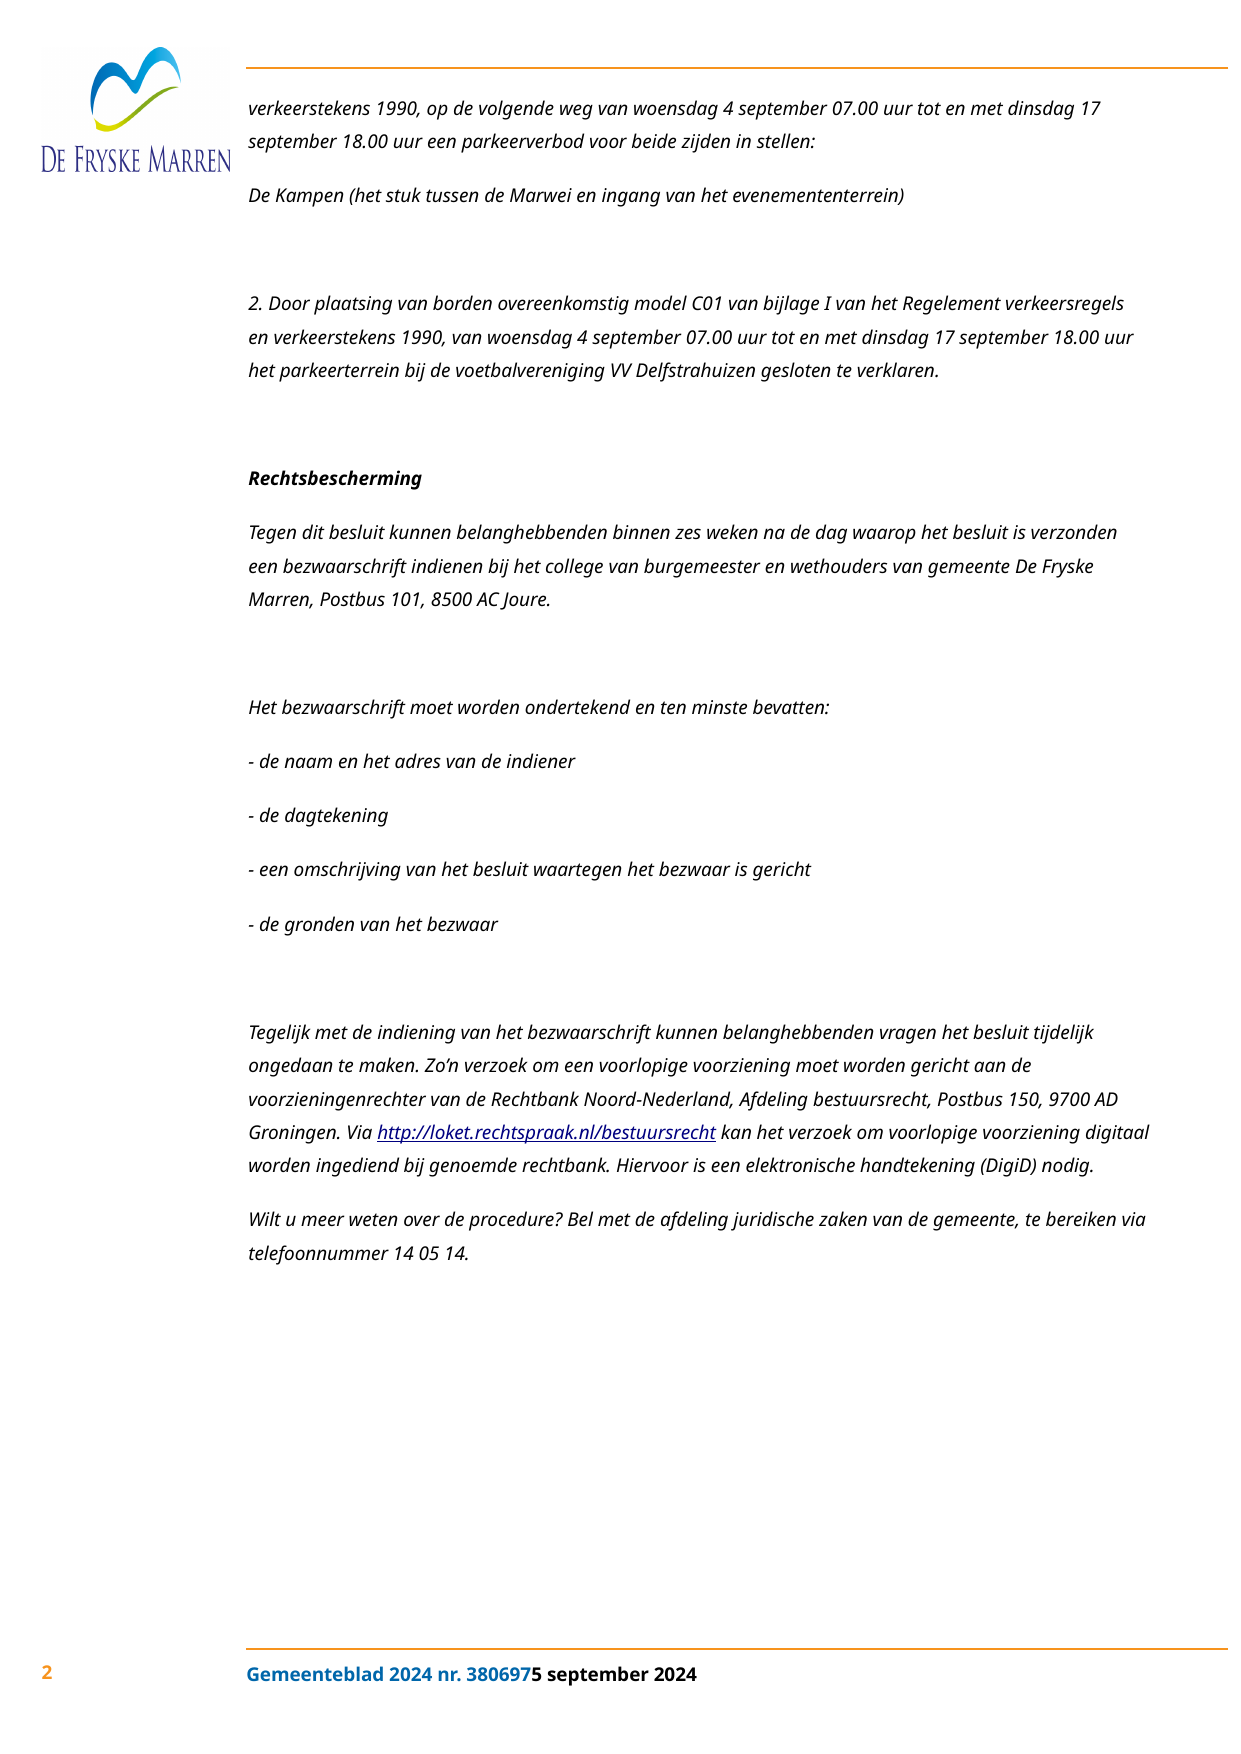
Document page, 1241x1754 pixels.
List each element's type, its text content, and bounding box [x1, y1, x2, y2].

text - de naam en het adres van de indiener [248, 748, 1152, 774]
text - een omschrijving van het besluit waartegen het bezwaar is gericht [248, 857, 1152, 882]
text - de dagtekening [248, 803, 1152, 828]
text Tegen dit besluit kunnen belanghebbenden binnen zes weken na de dag waarop het besluit is verzonden een bezwaarschrift indienen bij het college van burgemeester en wethouders van gemeente De Fryske Marren, Postbus 101, 8500 AC Joure. [248, 519, 1152, 612]
text - de gronden van het bezwaar [248, 911, 1152, 936]
text verkeerstekens 1990, op de volgende weg van woensdag 4 september 07.00 uur tot en met dinsdag 17 september 18.00 uur een parkeerverbod voor beide zijden in stellen: [248, 95, 1152, 154]
text Tegelijk met de indiening van het bezwaarschrift kunnen belanghebbenden vragen het besluit tijdelijk ongedaan te maken. Zo’n verzoek om een voorlopige voorziening moet worden gericht aan de voorzieningenrechter van de Rechtbank Noord-Nederland, Afdeling bestuursrecht, Postbus 150, 9700 AD Groningen. Via http://loket.rechtspraak.nl/bestuursrecht kan het verzoek om voorlopige voorziening digitaal worden ingediend bij genoemde rechtbank. Hiervoor is een elektronische handtekening (DigiD) nodig. [248, 1019, 1152, 1178]
text De Kampen (het stuk tussen de Marwei en ingang van het evenemententerrein) [248, 182, 1152, 208]
text Rechtsbescherming [248, 465, 1152, 491]
text Wilt u meer weten over de procedure? Bel met de afdeling juridische zaken van de gemeente, te bereiken via telefoonnummer 14 05 14. [248, 1207, 1152, 1266]
picture [41, 47, 231, 172]
text Het bezwaarschrift moet worden ondertekend en ten minste bevatten: [248, 694, 1152, 720]
text 2. Door plaatsing van borden overeenkomstig model C01 van bijlage I van het Regelement verkeersregels en verkeerstekens 1990, van woensdag 4 september 07.00 uur tot en met dinsdag 17 september 18.00 uur het parkeerterrein bij de voetbalvereniging VV Delfstrahuizen gesloten te verklaren. [248, 290, 1152, 383]
